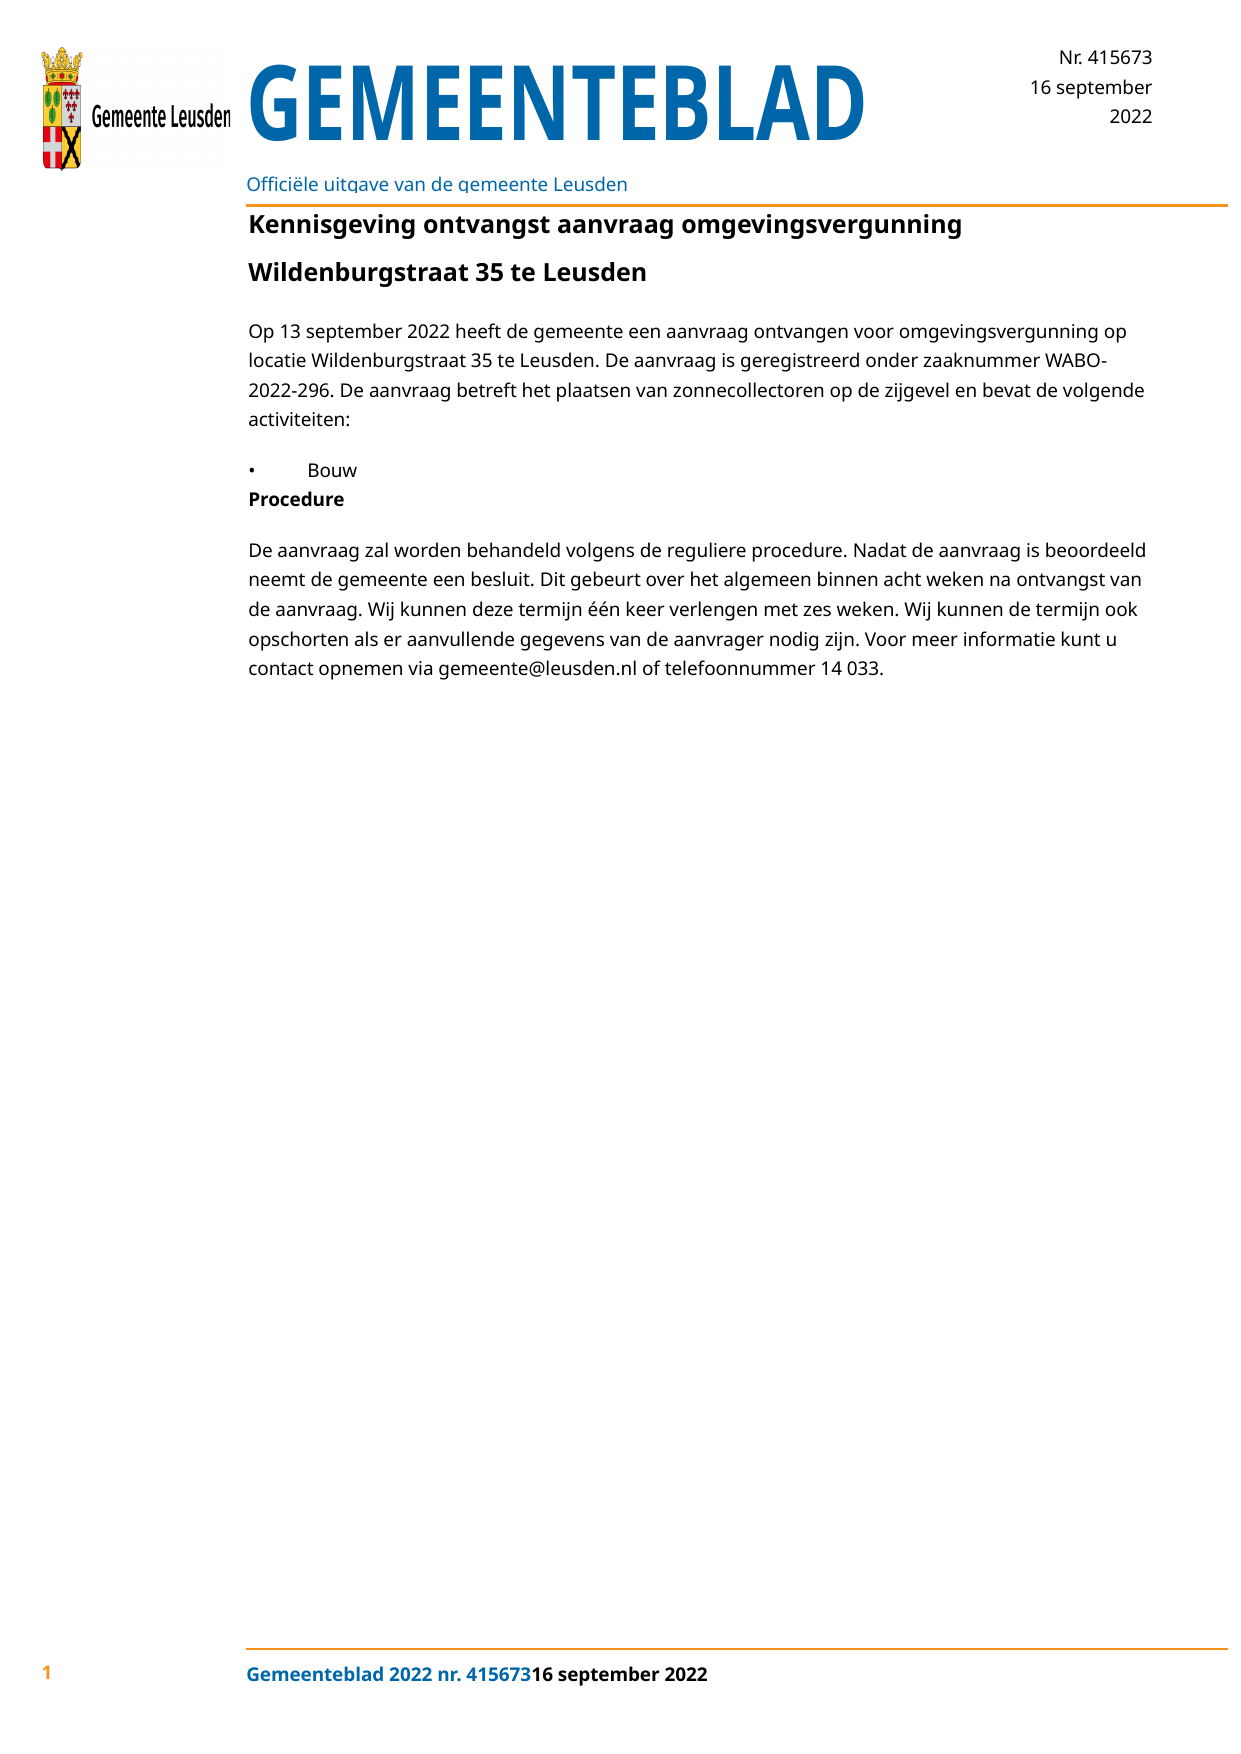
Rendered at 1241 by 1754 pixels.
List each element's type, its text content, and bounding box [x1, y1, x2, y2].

list Bouw [248, 457, 1152, 483]
text Kennisgeving ontvangst aanvraag omgevingsvergunning Wildenburgstraat 35 te Leusden [248, 207, 1152, 288]
text De aanvraag zal worden behandeld volgens de reguliere procedure. Nadat de aanvraag is beoordeeld neemt de gemeente een besluit. Dit gebeurt over het algemeen binnen acht weken na ontvangst van de aanvraag. Wij kunnen deze termijn één keer verlengen met zes weken. Wij kunnen de termijn ook opschorten als er aanvullende gegevens van de aanvrager nodig zijn. Voor meer informatie kunt u contact opnemen via gemeente@leusden.nl of telefoonnummer 14 033. [248, 537, 1152, 681]
text Procedure [248, 487, 1152, 512]
text Op 13 september 2022 heeft de gemeente een aanvraag ontvangen voor omgevingsvergunning op locatie Wildenburgstraat 35 te Leusden. De aanvraag is geregistreerd onder zaaknummer WABO-2022-296. De aanvraag betreft het plaatsen van zonnecollectoren op de zijgevel en bevat de volgende activiteiten: [248, 318, 1152, 432]
picture [41, 47, 231, 172]
